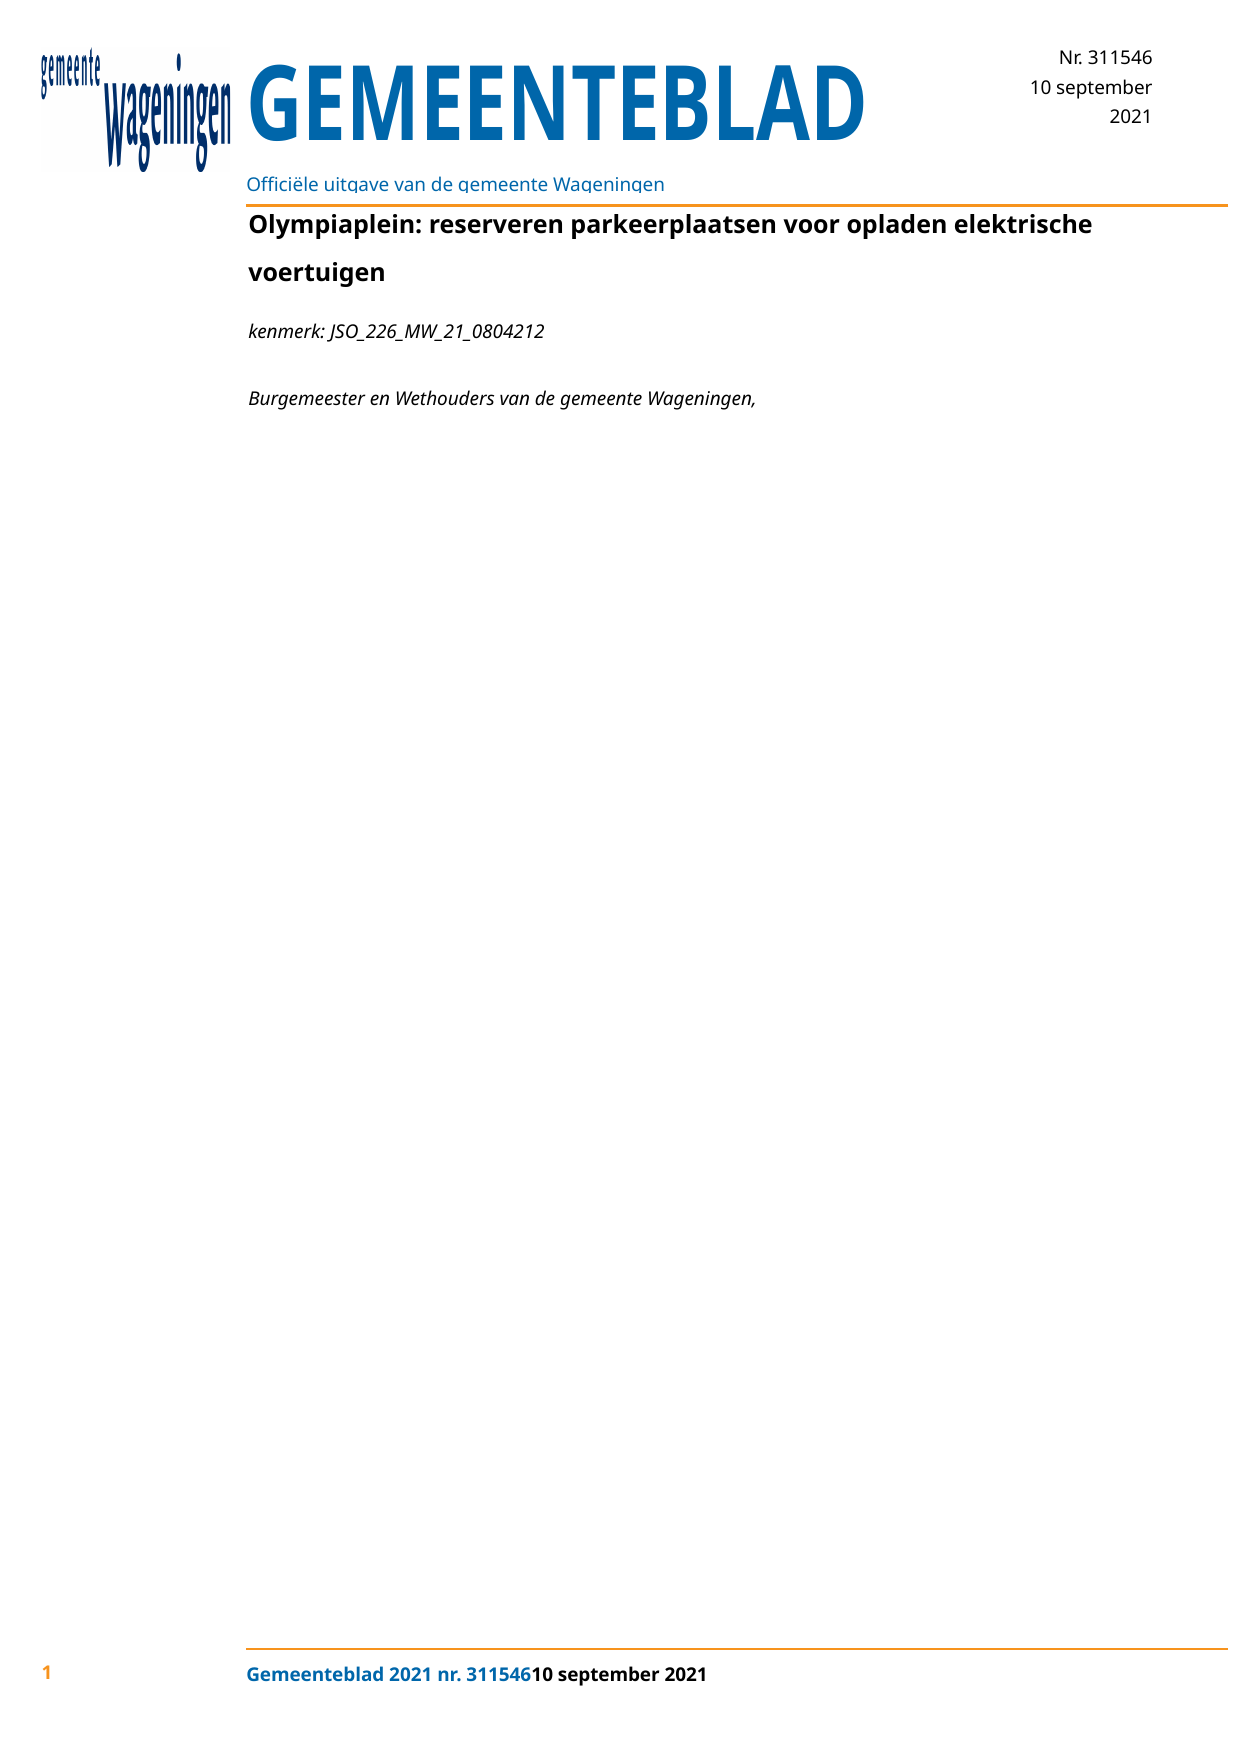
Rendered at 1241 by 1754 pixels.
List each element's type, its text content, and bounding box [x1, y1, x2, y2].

text kenmerk: JSO_226_MW_21_0804212 [248, 318, 1152, 344]
text Olympiaplein: reserveren parkeerplaatsen voor opladen elektrische voertuigen [248, 207, 1152, 288]
text Burgemeester en Wethouders van de gemeente Wageningen, [248, 386, 1152, 411]
picture [41, 47, 231, 172]
